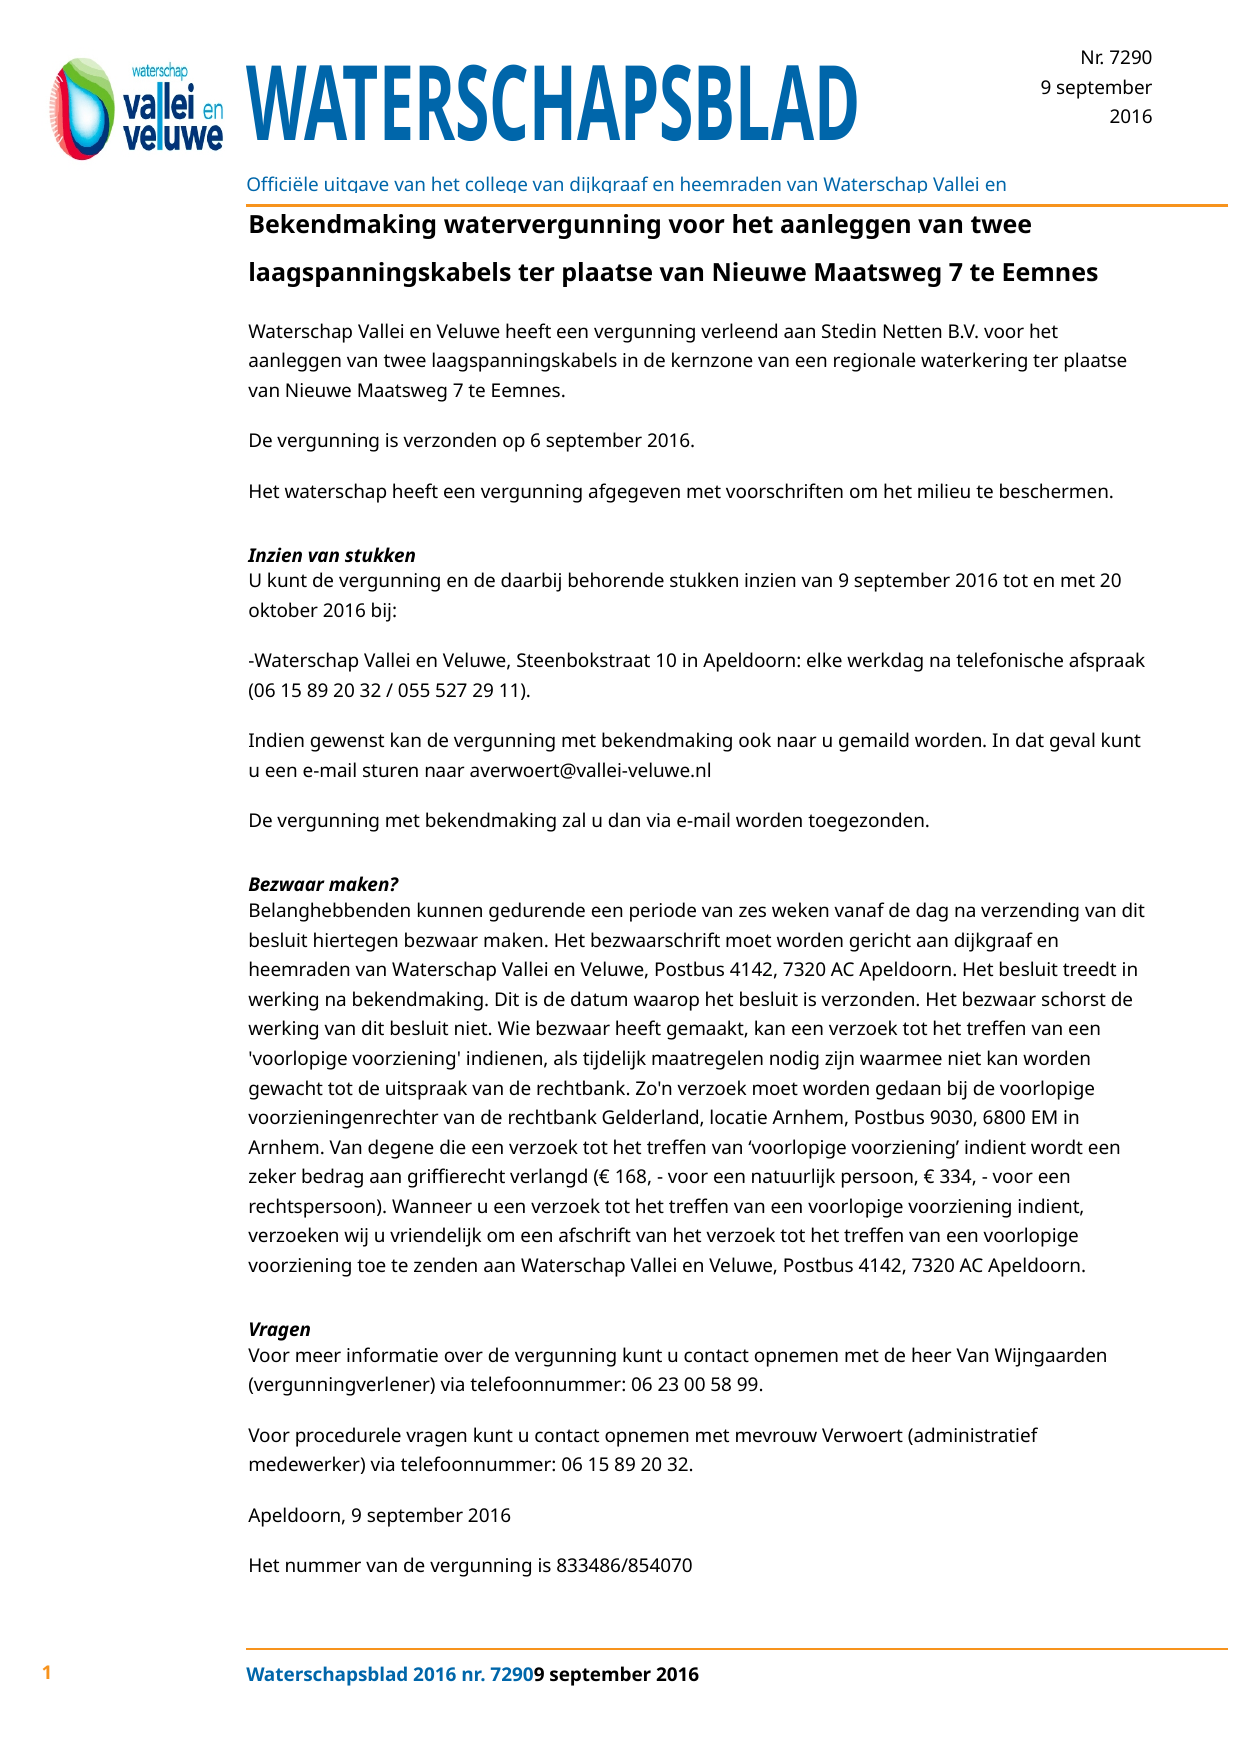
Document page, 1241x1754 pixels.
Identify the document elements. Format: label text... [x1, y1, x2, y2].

text Voor meer informatie over de vergunning kunt u contact opnemen met de heer Van Wijngaarden (vergunningverlener) via telefoonnummer: 06 23 00 58 99. [248, 1342, 1152, 1397]
text De vergunning is verzonden op 6 september 2016. [248, 427, 1152, 453]
text Belanghebbenden kunnen gedurende een periode van zes weken vanaf de dag na verzending van dit besluit hiertegen bezwaar maken. Het bezwaarschrift moet worden gericht aan dijkgraaf en heemraden van Waterschap Vallei en Veluwe, Postbus 4142, 7320 AC Apeldoorn. Het besluit treedt in werking na bekendmaking. Dit is de datum waarop het besluit is verzonden. Het bezwaar schorst de werking van dit besluit niet. Wie bezwaar heeft gemaakt, kan een verzoek tot het treffen van een 'voorlopige voorziening' indienen, als tijdelijk maatregelen nodig zijn waarmee niet kan worden gewacht tot de uitspraak van de rechtbank. Zo'n verzoek moet worden gedaan bij de voorlopige voorzieningenrechter van de rechtbank Gelderland, locatie Arnhem, Postbus 9030, 6800 EM in Arnhem. Van degene die een verzoek tot het treffen van ‘voorlopige voorziening’ indient wordt een zeker bedrag aan griffierecht verlangd (€ 168, - voor een natuurlijk persoon, € 334, - voor een rechtspersoon). Wanneer u een verzoek tot het treffen van een voorlopige voorziening indient, verzoeken wij u vriendelijk om een afschrift van het verzoek tot het treffen van een voorlopige voorziening toe te zenden aan Waterschap Vallei en Veluwe, Postbus 4142, 7320 AC Apeldoorn. [248, 897, 1152, 1278]
text Voor procedurele vragen kunt u contact opnemen met mevrouw Verwoert (administratief medewerker) via telefoonnummer: 06 15 89 20 32. [248, 1422, 1152, 1477]
text Het waterschap heeft een vergunning afgegeven met voorschriften om het milieu te beschermen. [248, 478, 1152, 504]
text Indien gewenst kan de vergunning met bekendmaking ook naar u gemaild worden. In dat geval kunt u een e-mail sturen naar averwoert@vallei-veluwe.nl [248, 728, 1152, 783]
text Waterschap Vallei en Veluwe heeft een vergunning verleend aan Stedin Netten B.V. voor het aanleggen van twee laagspanningskabels in de kernzone van een regionale waterkering ter plaatse van Nieuwe Maatsweg 7 te Eemnes. [248, 318, 1152, 403]
text -Waterschap Vallei en Veluwe, Steenbokstraat 10 in Apeldoorn: elke werkdag na telefonische afspraak (06 15 89 20 32 / 055 527 29 11). [248, 648, 1152, 703]
text U kunt de vergunning en de daarbij behorende stukken inzien van 9 september 2016 tot en met 20 oktober 2016 bij: [248, 568, 1152, 623]
picture [41, 47, 231, 172]
text Vragen [248, 1316, 1152, 1342]
text Apeldoorn, 9 september 2016 [248, 1502, 1152, 1528]
text Bezwaar maken? [248, 872, 1152, 897]
text Bekendmaking watervergunning voor het aanleggen van twee laagspanningskabels ter plaatse van Nieuwe Maatsweg 7 te Eemnes [248, 207, 1152, 288]
text De vergunning met bekendmaking zal u dan via e-mail worden toegezonden. [248, 808, 1152, 833]
text Inzien van stukken [248, 542, 1152, 568]
text Het nummer van de vergunning is 833486/854070 [248, 1552, 1152, 1578]
